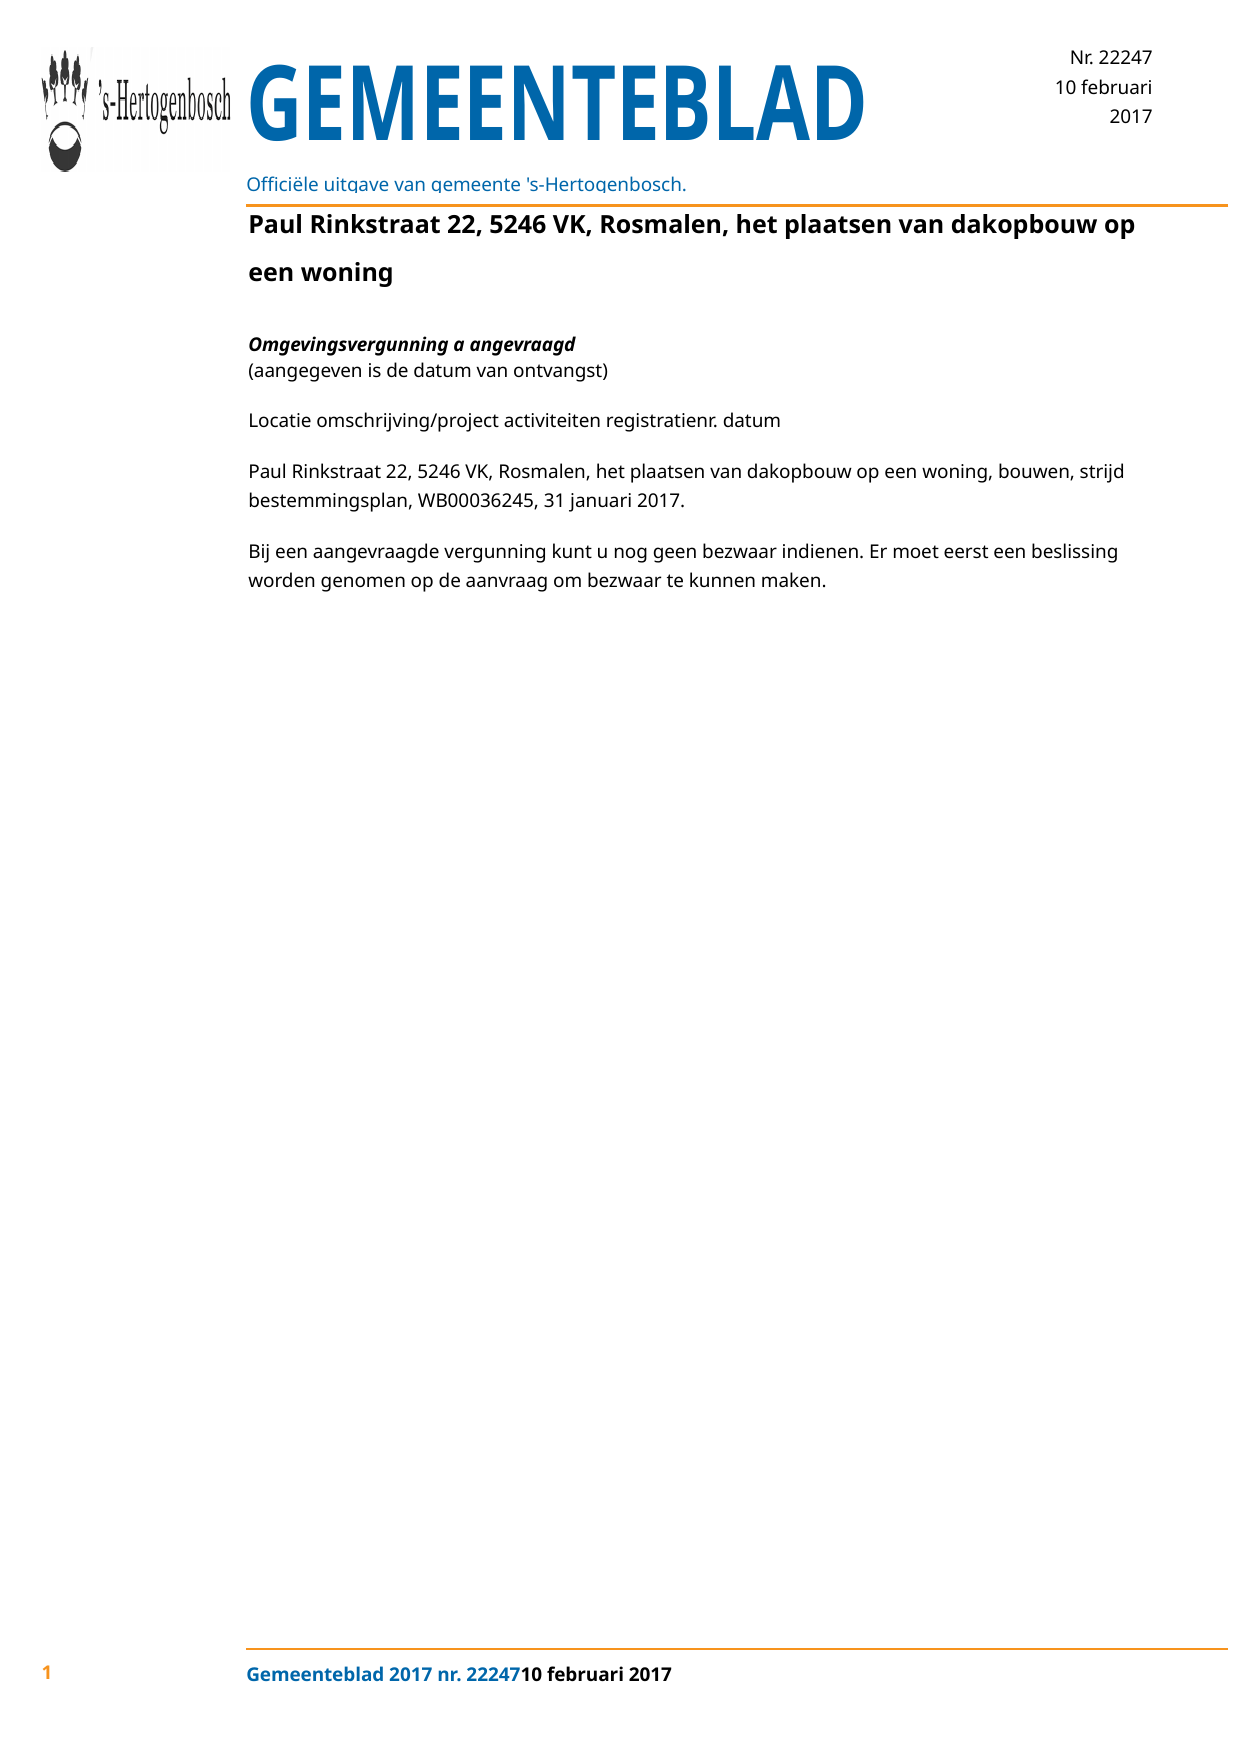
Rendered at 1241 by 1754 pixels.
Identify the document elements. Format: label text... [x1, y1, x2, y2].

text Omgevingsvergunning a angevraagd [248, 331, 1152, 357]
text Locatie omschrijving/project activiteiten registratienr. datum [248, 408, 1152, 433]
text (aangegeven is de datum van ontvangst) [248, 357, 1152, 383]
text Paul Rinkstraat 22, 5246 VK, Rosmalen, het plaatsen van dakopbouw op een woning, bouwen, strijd bestemmingsplan, WB00036245, 31 januari 2017. [248, 458, 1152, 513]
text Paul Rinkstraat 22, 5246 VK, Rosmalen, het plaatsen van dakopbouw op een woning [248, 207, 1152, 288]
picture [41, 47, 231, 172]
text Bij een aangevraagde vergunning kunt u nog geen bezwaar indienen. Er moet eerst een beslissing worden genomen op de aanvraag om bezwaar te kunnen maken. [248, 538, 1152, 593]
